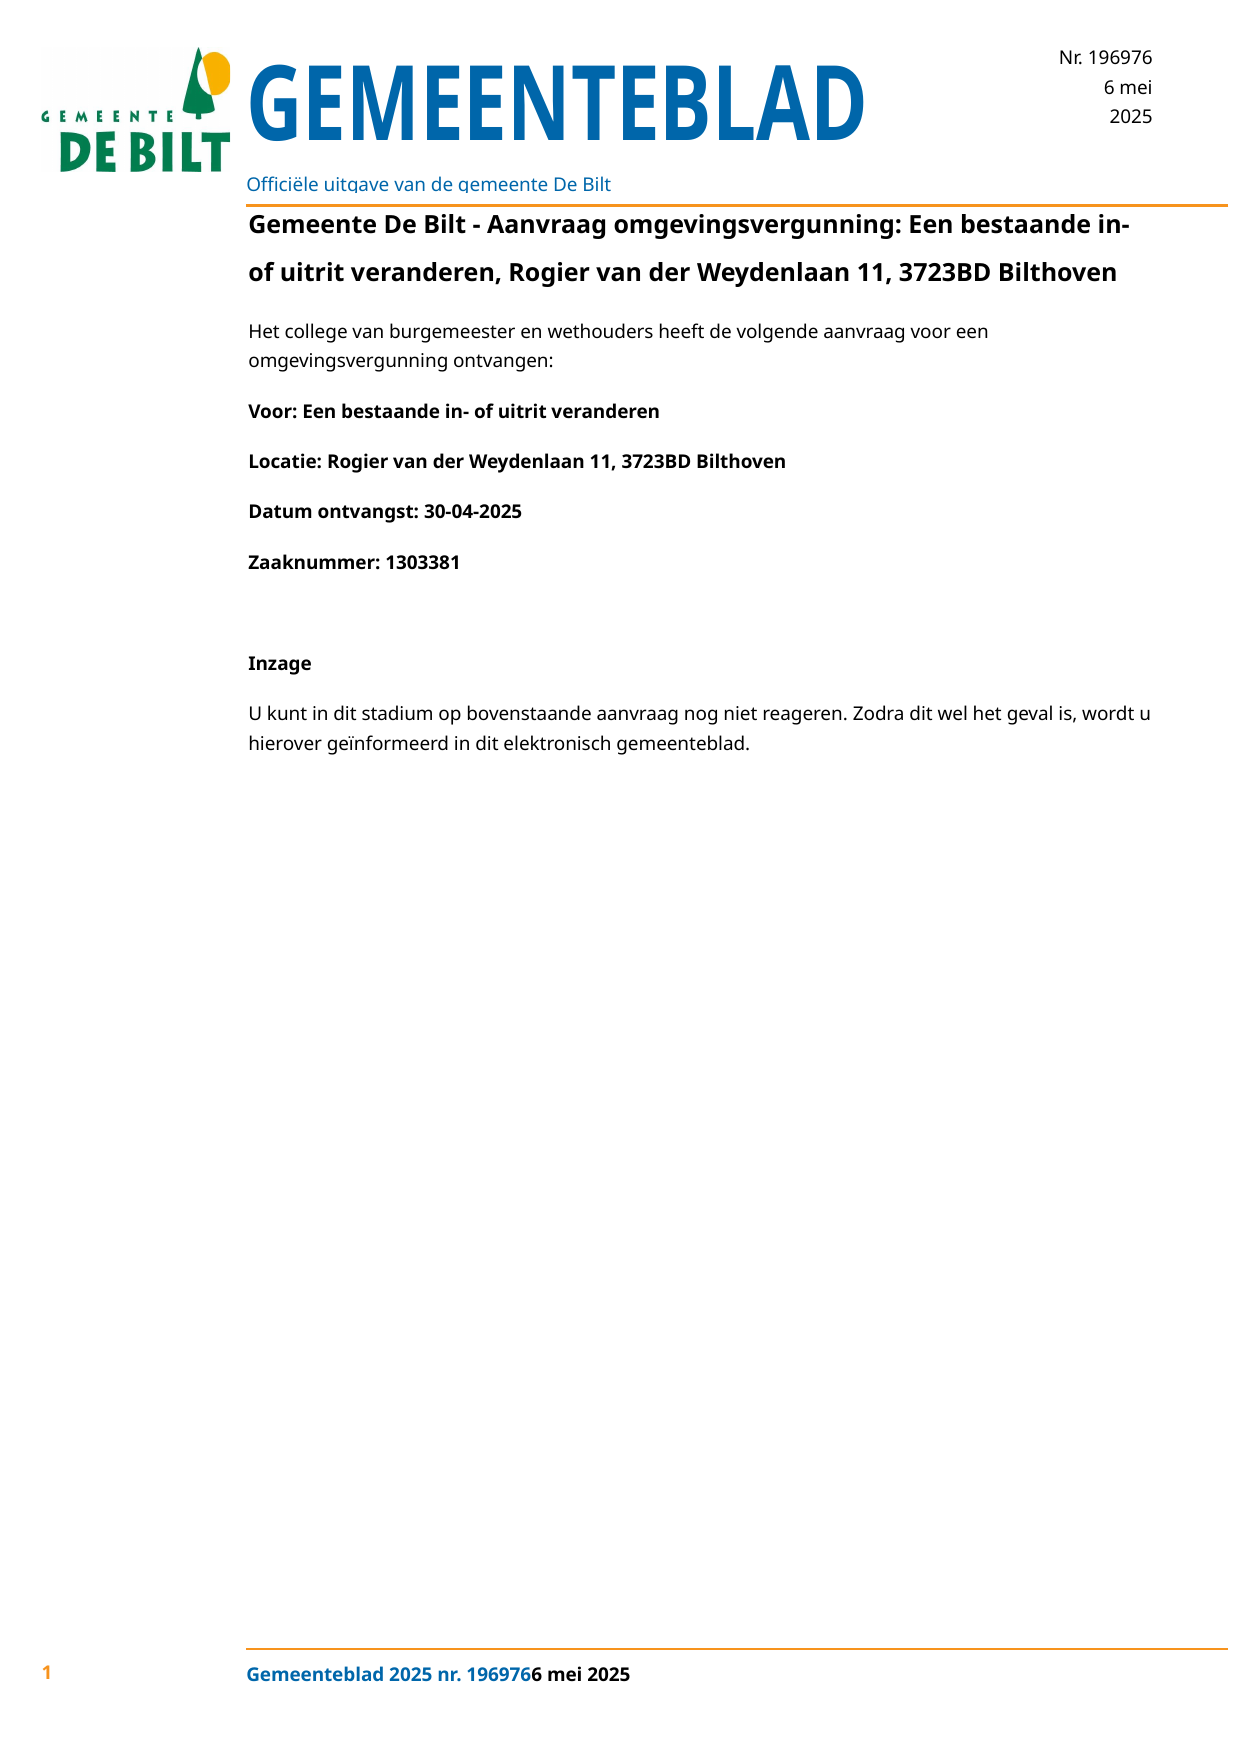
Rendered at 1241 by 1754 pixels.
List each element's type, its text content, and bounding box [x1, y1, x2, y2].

text Zaaknummer: 1303381 [248, 549, 1152, 575]
text U kunt in dit stadium op bovenstaande aanvraag nog niet reageren. Zodra dit wel het geval is, wordt u hierover geïnformeerd in dit elektronisch gemeenteblad. [248, 700, 1152, 756]
picture [41, 47, 231, 172]
text Gemeente De Bilt - Aanvraag omgevingsvergunning: Een bestaande in- of uitrit veranderen, Rogier van der Weydenlaan 11, 3723BD Bilthoven [248, 207, 1152, 288]
text Locatie: Rogier van der Weydenlaan 11, 3723BD Bilthoven [248, 448, 1152, 474]
text Het college van burgemeester en wethouders heeft de volgende aanvraag voor een omgevingsvergunning ontvangen: [248, 318, 1152, 373]
text Inzage [248, 650, 1152, 676]
text Voor: Een bestaande in- of uitrit veranderen [248, 398, 1152, 424]
text Datum ontvangst: 30-04-2025 [248, 499, 1152, 524]
